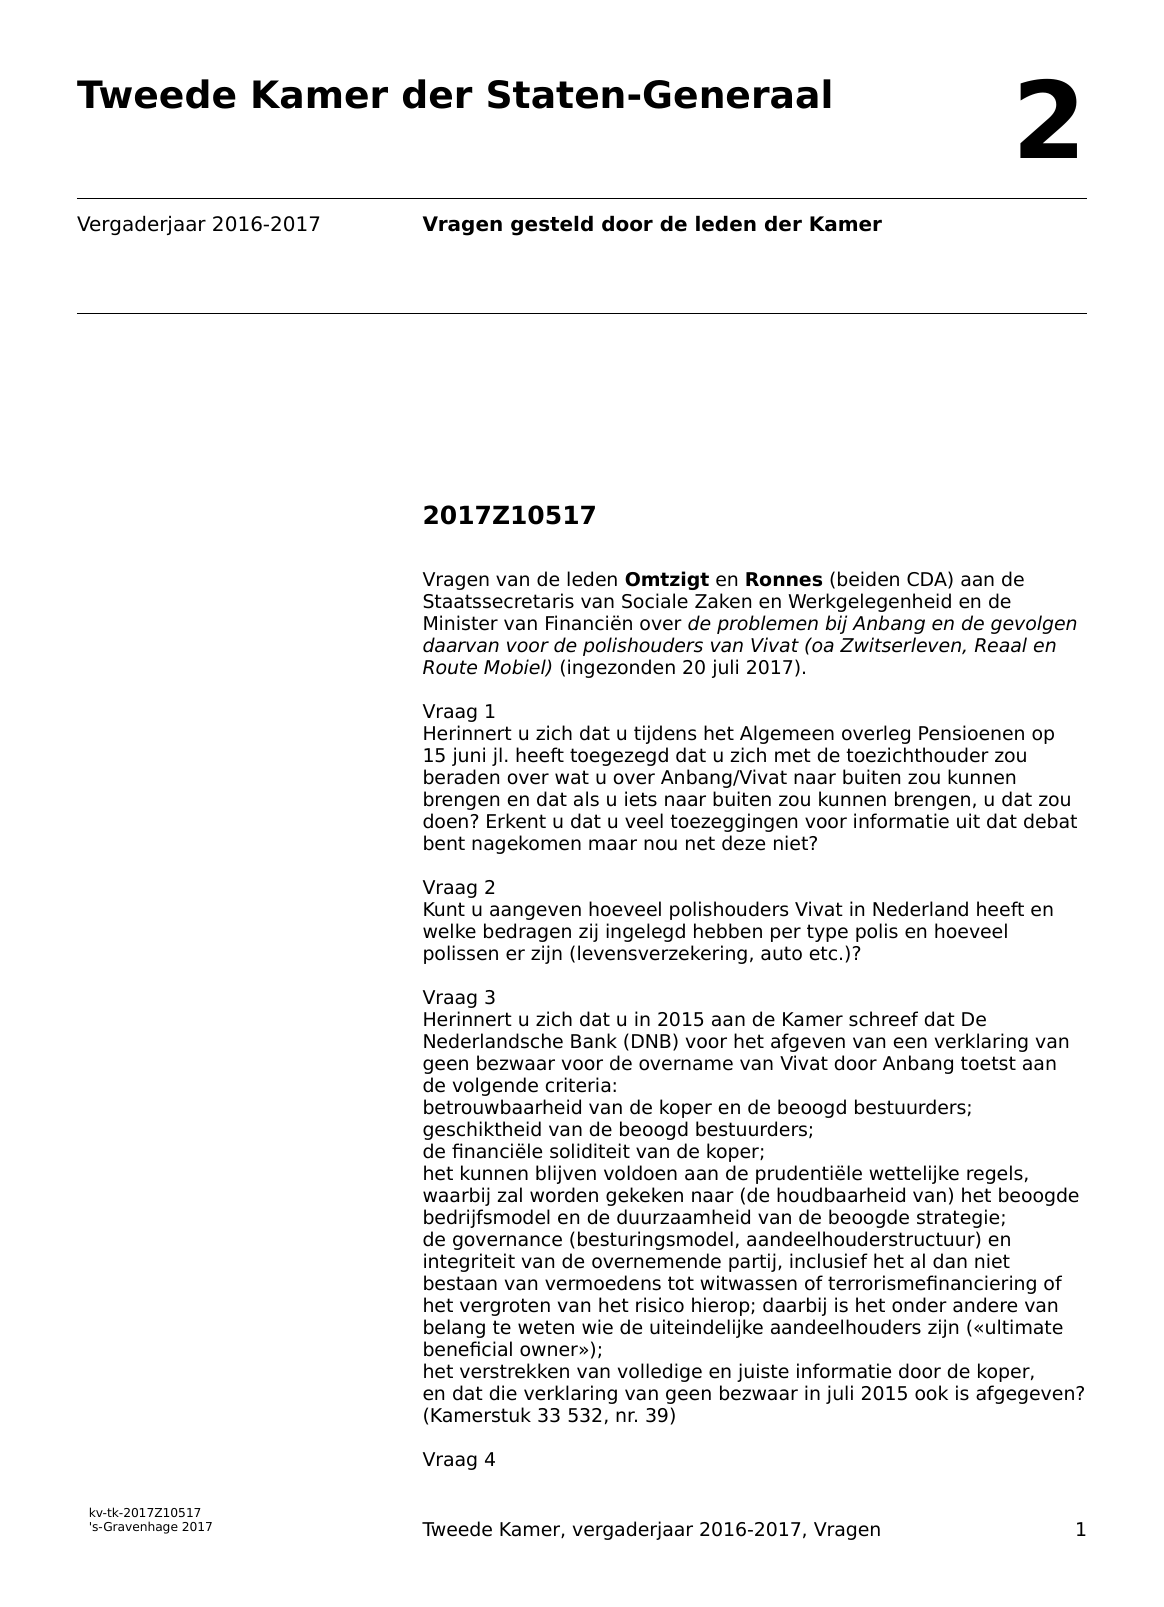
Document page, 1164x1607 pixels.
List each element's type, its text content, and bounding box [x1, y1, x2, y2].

table_cell Vragen gesteld door de leden der Kamer [422, 199, 1087, 313]
text Vraag 1 [422, 701, 1087, 723]
text en dat die verklaring van geen bezwaar in juli 2015 ook is afgegeven? [422, 1383, 1087, 1404]
table_header 2 [886, 59, 1087, 198]
text betrouwbaarheid van de koper en de beoogd bestuurders; [422, 1097, 1087, 1119]
text Vragen van de leden Omtzigt en Ronnes (beiden CDA) aan de Staatssecretaris van Sociale Zaken en Werkgelegenheid en de Minister van Financiën over de problemen bij Anbang en de gevolgen daarvan voor de polishouders van Vivat (oa Zwitserleven, Reaal en Route Mobiel) (ingezonden 20 juli 2017). [422, 569, 1087, 679]
text Herinnert u zich dat u tijdens het Algemeen overleg Pensioenen op 15 juni jl. heeft toegezegd dat u zich met de toezichthouder zou beraden over wat u over Anbang/Vivat naar buiten zou kunnen brengen en dat als u iets naar buiten zou kunnen brengen, u dat zou doen? Erkent u dat u veel toezeggingen voor informatie uit dat debat bent nagekomen maar nou net deze niet? [422, 723, 1087, 855]
text Kunt u aangeven hoeveel polishouders Vivat in Nederland heeft en welke bedragen zij ingelegd hebben per type polis en hoeveel polissen er zijn (levensverzekering, auto etc.)? [422, 899, 1087, 965]
table_header Tweede Kamer der Staten-Generaal [77, 59, 886, 198]
text geschiktheid van de beoogd bestuurders; [422, 1119, 1087, 1141]
text Vraag 2 [422, 877, 1087, 899]
text (Kamerstuk 33 532, nr. 39) [422, 1404, 1087, 1427]
table_cell Vergaderjaar 2016-2017 [77, 199, 422, 313]
text 's-Gravenhage 2017 [88, 1520, 323, 1534]
text de financiële soliditeit van de koper; [422, 1141, 1087, 1163]
text Vraag 3 [422, 987, 1087, 1009]
text 2017Z10517 [422, 501, 1087, 531]
text de governance (besturingsmodel, aandeelhouderstructuur) en integriteit van de overnemende partij, inclusief het al dan niet bestaan van vermoedens tot witwassen of terrorismefinanciering of het vergroten van het risico hierop; daarbij is het onder andere van belang te weten wie de uiteindelijke aandeelhouders zijn («ultimate beneficial owner»); [422, 1229, 1087, 1361]
text het kunnen blijven voldoen aan de prudentiële wettelijke regels, waarbij zal worden gekeken naar (de houdbaarheid van) het beoogde bedrijfsmodel en de duurzaamheid van de beoogde strategie; [422, 1163, 1087, 1229]
text het verstrekken van volledige en juiste informatie door de koper, [422, 1361, 1087, 1383]
text Vraag 4 [422, 1449, 1087, 1471]
text kv-tk-2017Z10517 [88, 1506, 323, 1520]
text Herinnert u zich dat u in 2015 aan de Kamer schreef dat De Nederlandsche Bank (DNB) voor het afgeven van een verklaring van geen bezwaar voor de overname van Vivat door Anbang toetst aan de volgende criteria: [422, 1009, 1087, 1097]
